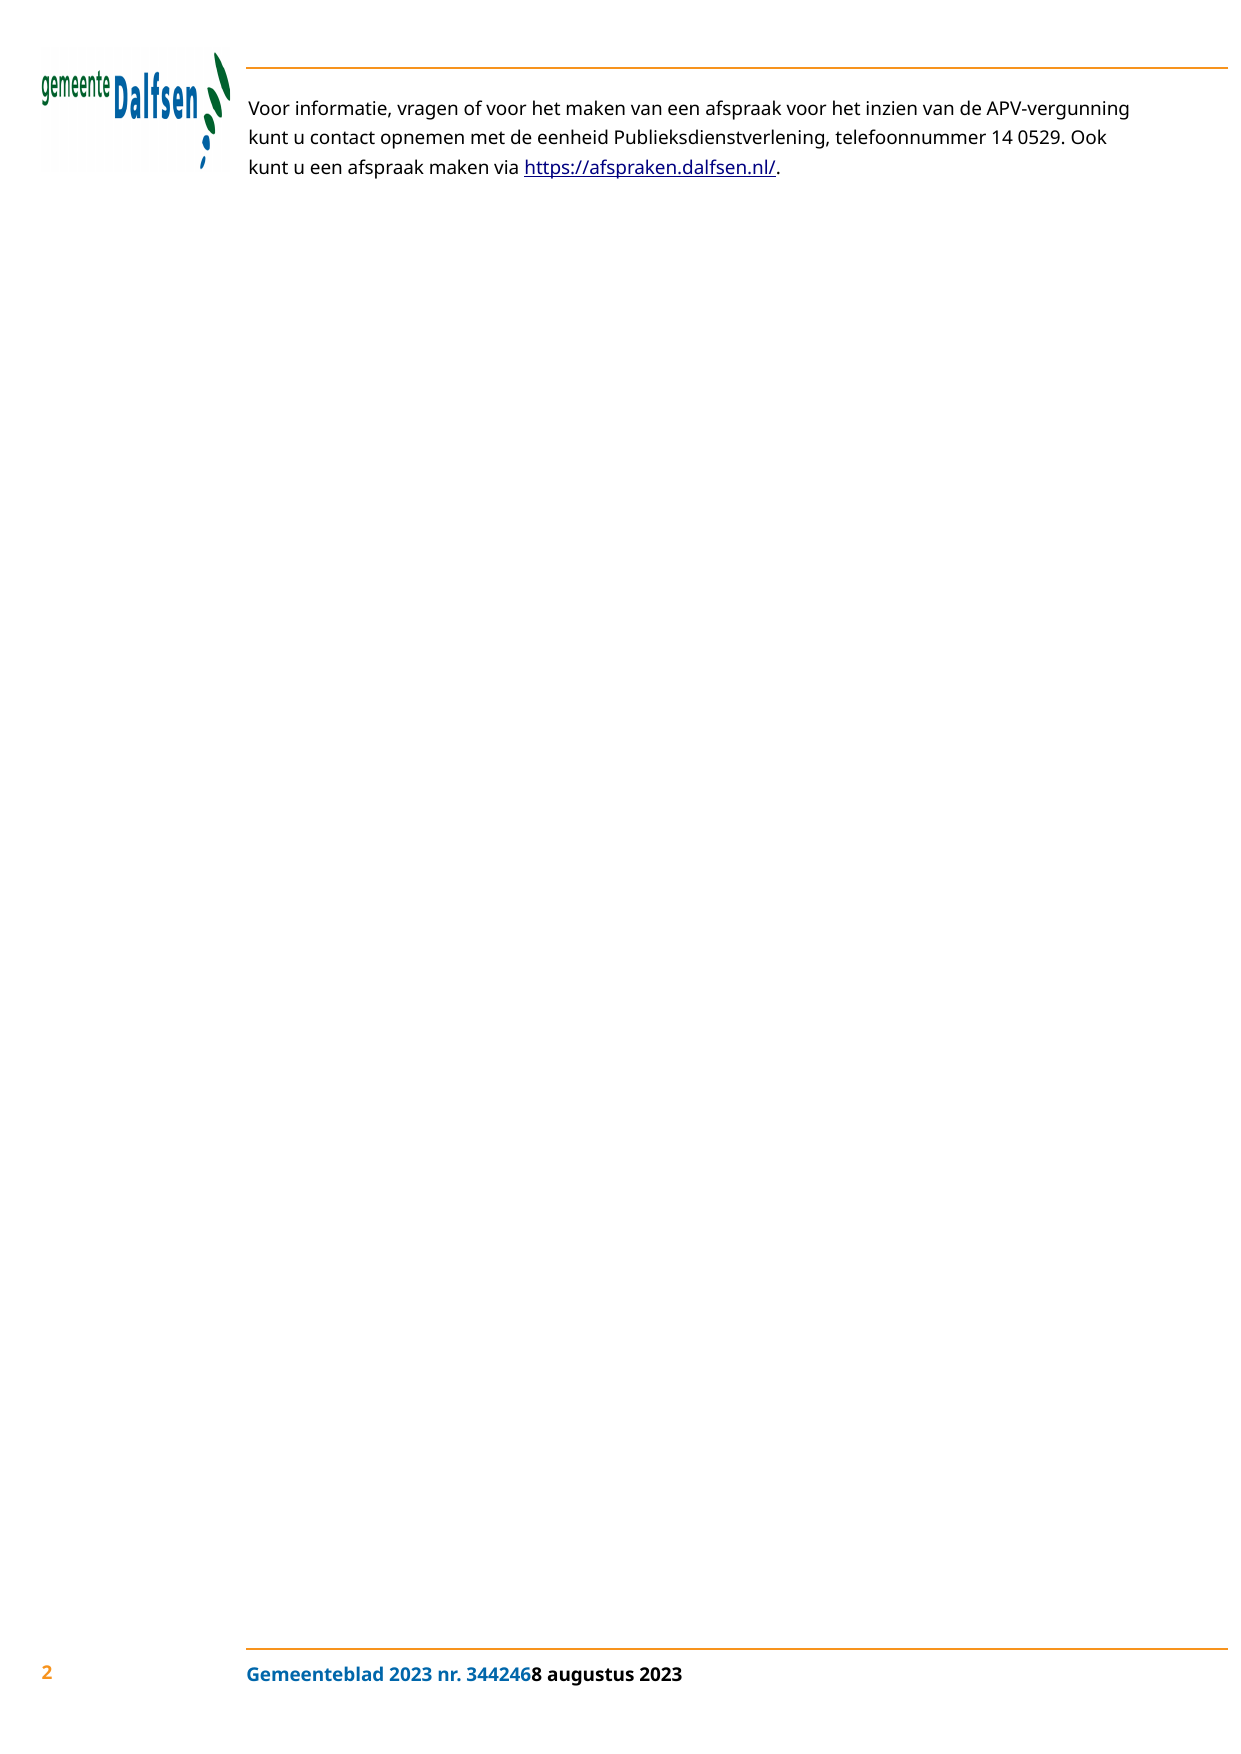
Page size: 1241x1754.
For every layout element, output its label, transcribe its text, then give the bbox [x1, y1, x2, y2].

picture [41, 47, 231, 172]
text Voor informatie, vragen of voor het maken van een afspraak voor het inzien van de APV-vergunning kunt u contact opnemen met de eenheid Publieksdienstverlening, telefoonnummer 14 0529. Ook kunt u een afspraak maken via https://afspraken.dalfsen.nl/. [248, 95, 1152, 180]
